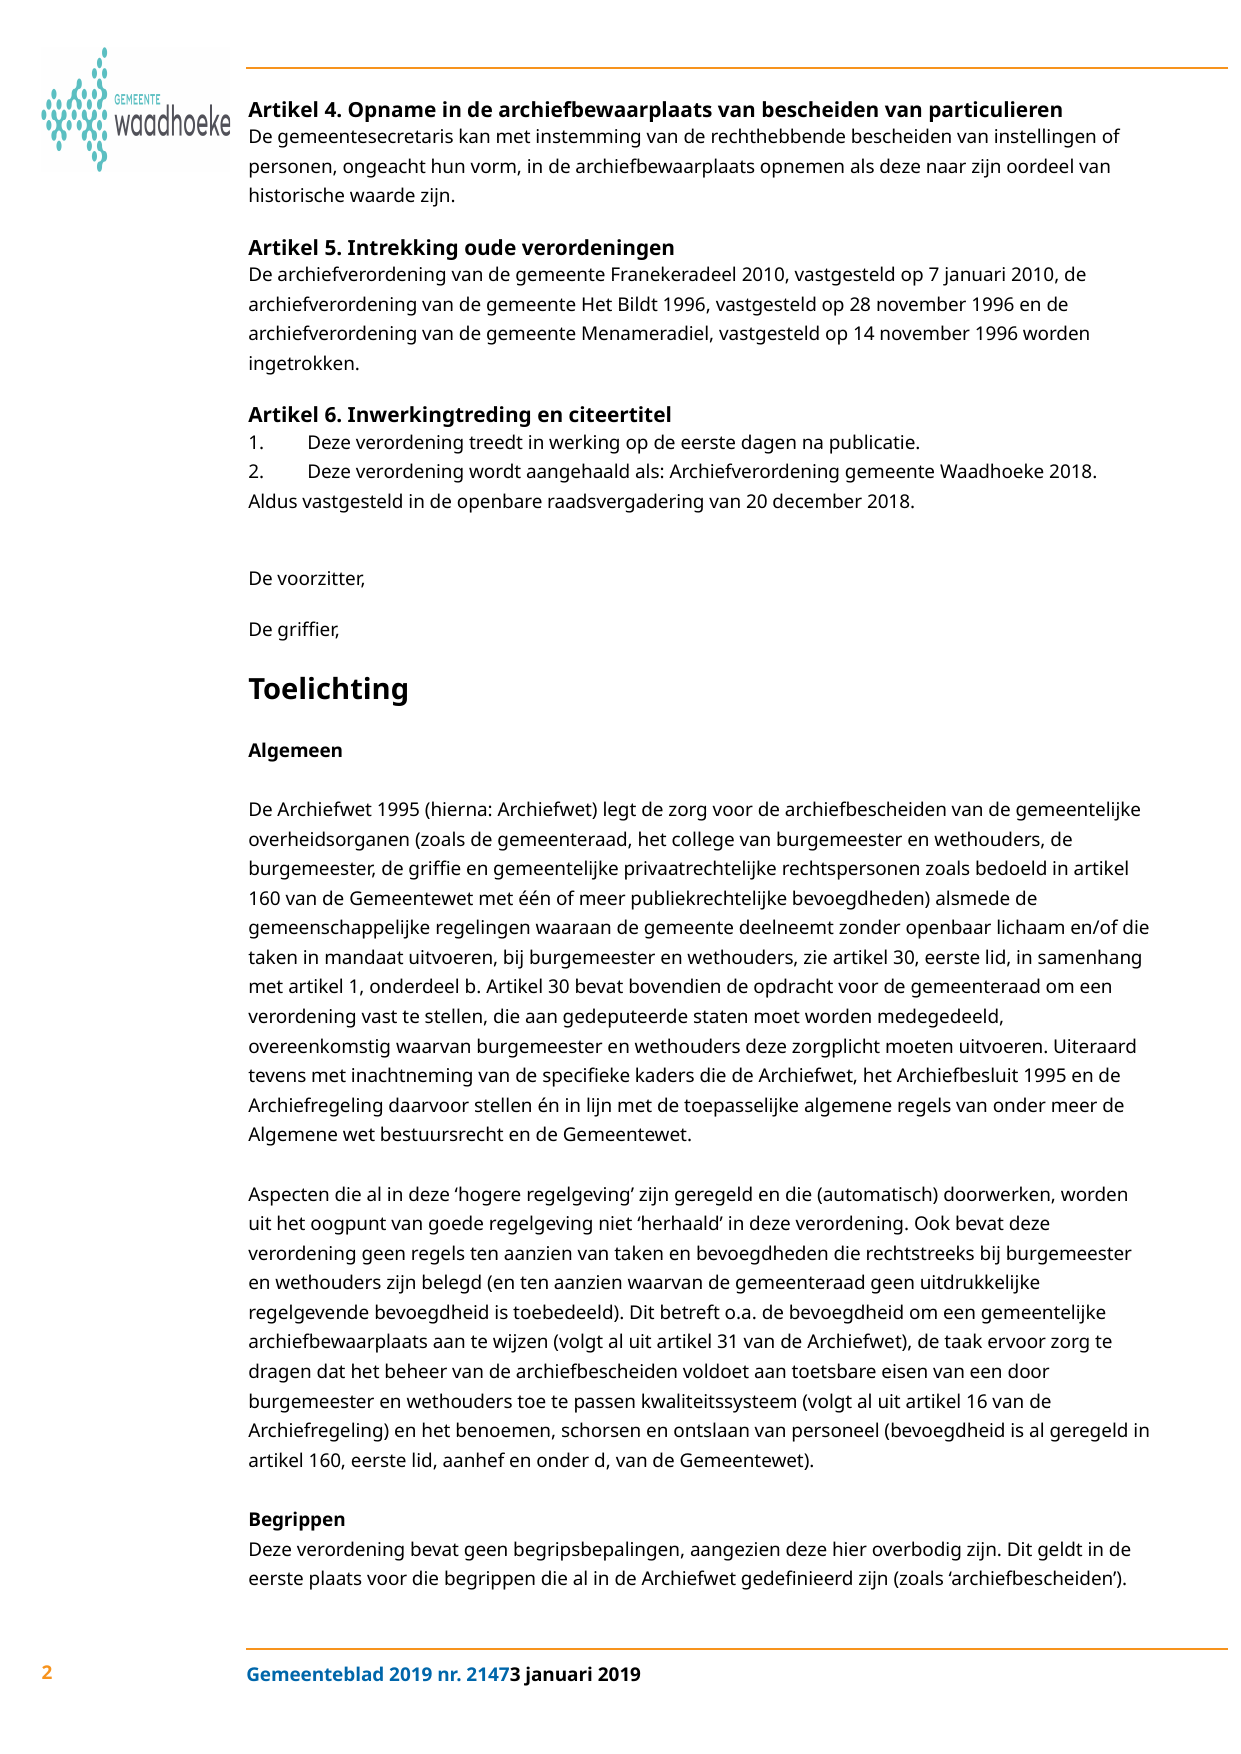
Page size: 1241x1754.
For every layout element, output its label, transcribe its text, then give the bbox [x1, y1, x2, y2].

list Deze verordening treedt in werking op de eerste dagen na publicatie. [248, 429, 1152, 454]
text De archiefverordening van de gemeente Franekeradeel 2010, vastgesteld op 7 januari 2010, de archiefverordening van de gemeente Het Bildt 1996, vastgesteld op 28 november 1996 en de archiefverordening van de gemeente Menameradiel, vastgesteld op 14 november 1996 worden ingetrokken. [248, 261, 1152, 376]
picture [41, 47, 231, 172]
text De gemeentesecretaris kan met instemming van de rechthebbende bescheiden van instellingen of personen, ongeacht hun vorm, in de archiefbewaarplaats opnemen als deze naar zijn oordeel van historische waarde zijn. [248, 123, 1152, 208]
text Artikel 6. Inwerkingtreding en citeertitel [248, 400, 1152, 429]
text Artikel 5. Intrekking oude verordeningen [248, 233, 1152, 261]
text De griffier, [248, 617, 1152, 642]
list Deze verordening wordt aangehaald als: Archiefverordening gemeente Waadhoeke 2018. [248, 458, 1152, 484]
text De voorzitter, [248, 565, 1152, 591]
text Aspecten die al in deze ‘hogere regelgeving’ zijn geregeld en die (automatisch) doorwerken, worden uit het oogpunt van goede regelgeving niet ‘herhaald’ in deze verordening. Ook bevat deze verordening geen regels ten aanzien van taken en bevoegdheden die rechtstreeks bij burgemeester en wethouders zijn belegd (en ten aanzien waarvan de gemeenteraad geen uitdrukkelijke regelgevende bevoegdheid is toebedeeld). Dit betreft o.a. de bevoegdheid om een gemeentelijke archiefbewaarplaats aan te wijzen (volgt al uit artikel 31 van de Archiefwet), de taak ervoor zorg te dragen dat het beheer van de archiefbescheiden voldoet aan toetsbare eisen van een door burgemeester en wethouders toe te passen kwaliteitssysteem (volgt al uit artikel 16 van de Archiefregeling) en het benoemen, schorsen en ontslaan van personeel (bevoegdheid is al geregeld in artikel 160, eerste lid, aanhef en onder d, van de Gemeentewet). [248, 1181, 1152, 1473]
text Deze verordening bevat geen begripsbepalingen, aangezien deze hier overbodig zijn. Dit geldt in de eerste plaats voor die begrippen die al in de Archiefwet gedefinieerd zijn (zoals ‘archiefbescheiden’). [248, 1536, 1152, 1591]
text De Archiefwet 1995 (hierna: Archiefwet) legt de zorg voor de archiefbescheiden van de gemeentelijke overheidsorganen (zoals de gemeenteraad, het college van burgemeester en wethouders, de burgemeester, de griffie en gemeentelijke privaatrechtelijke rechtspersonen zoals bedoeld in artikel 160 van de Gemeentewet met één of meer publiekrechtelijke bevoegdheden) alsmede de gemeenschappelijke regelingen waaraan de gemeente deelneemt zonder openbaar lichaam en/of die taken in mandaat uitvoeren, bij burgemeester en wethouders, zie artikel 30, eerste lid, in samenhang met artikel 1, onderdeel b. Artikel 30 bevat bovendien de opdracht voor de gemeenteraad om een verordening vast te stellen, die aan gedeputeerde staten moet worden medegedeeld, overeenkomstig waarvan burgemeester en wethouders deze zorgplicht moeten uitvoeren. Uiteraard tevens met inachtneming van de specifieke kaders die de Archiefwet, het Archiefbesluit 1995 en de Archiefregeling daarvoor stellen én in lijn met de toepasselijke algemene regels van onder meer de Algemene wet bestuursrecht en de Gemeentewet. [248, 796, 1152, 1147]
text Begrippen [248, 1506, 1152, 1532]
text Toelichting [248, 668, 1152, 708]
text Aldus vastgesteld in de openbare raadsvergadering van 20 december 2018. [248, 488, 1152, 514]
text Artikel 4. Opname in de archiefbewaarplaats van bescheiden van particulieren [248, 95, 1152, 123]
text Algemeen [248, 737, 1152, 763]
